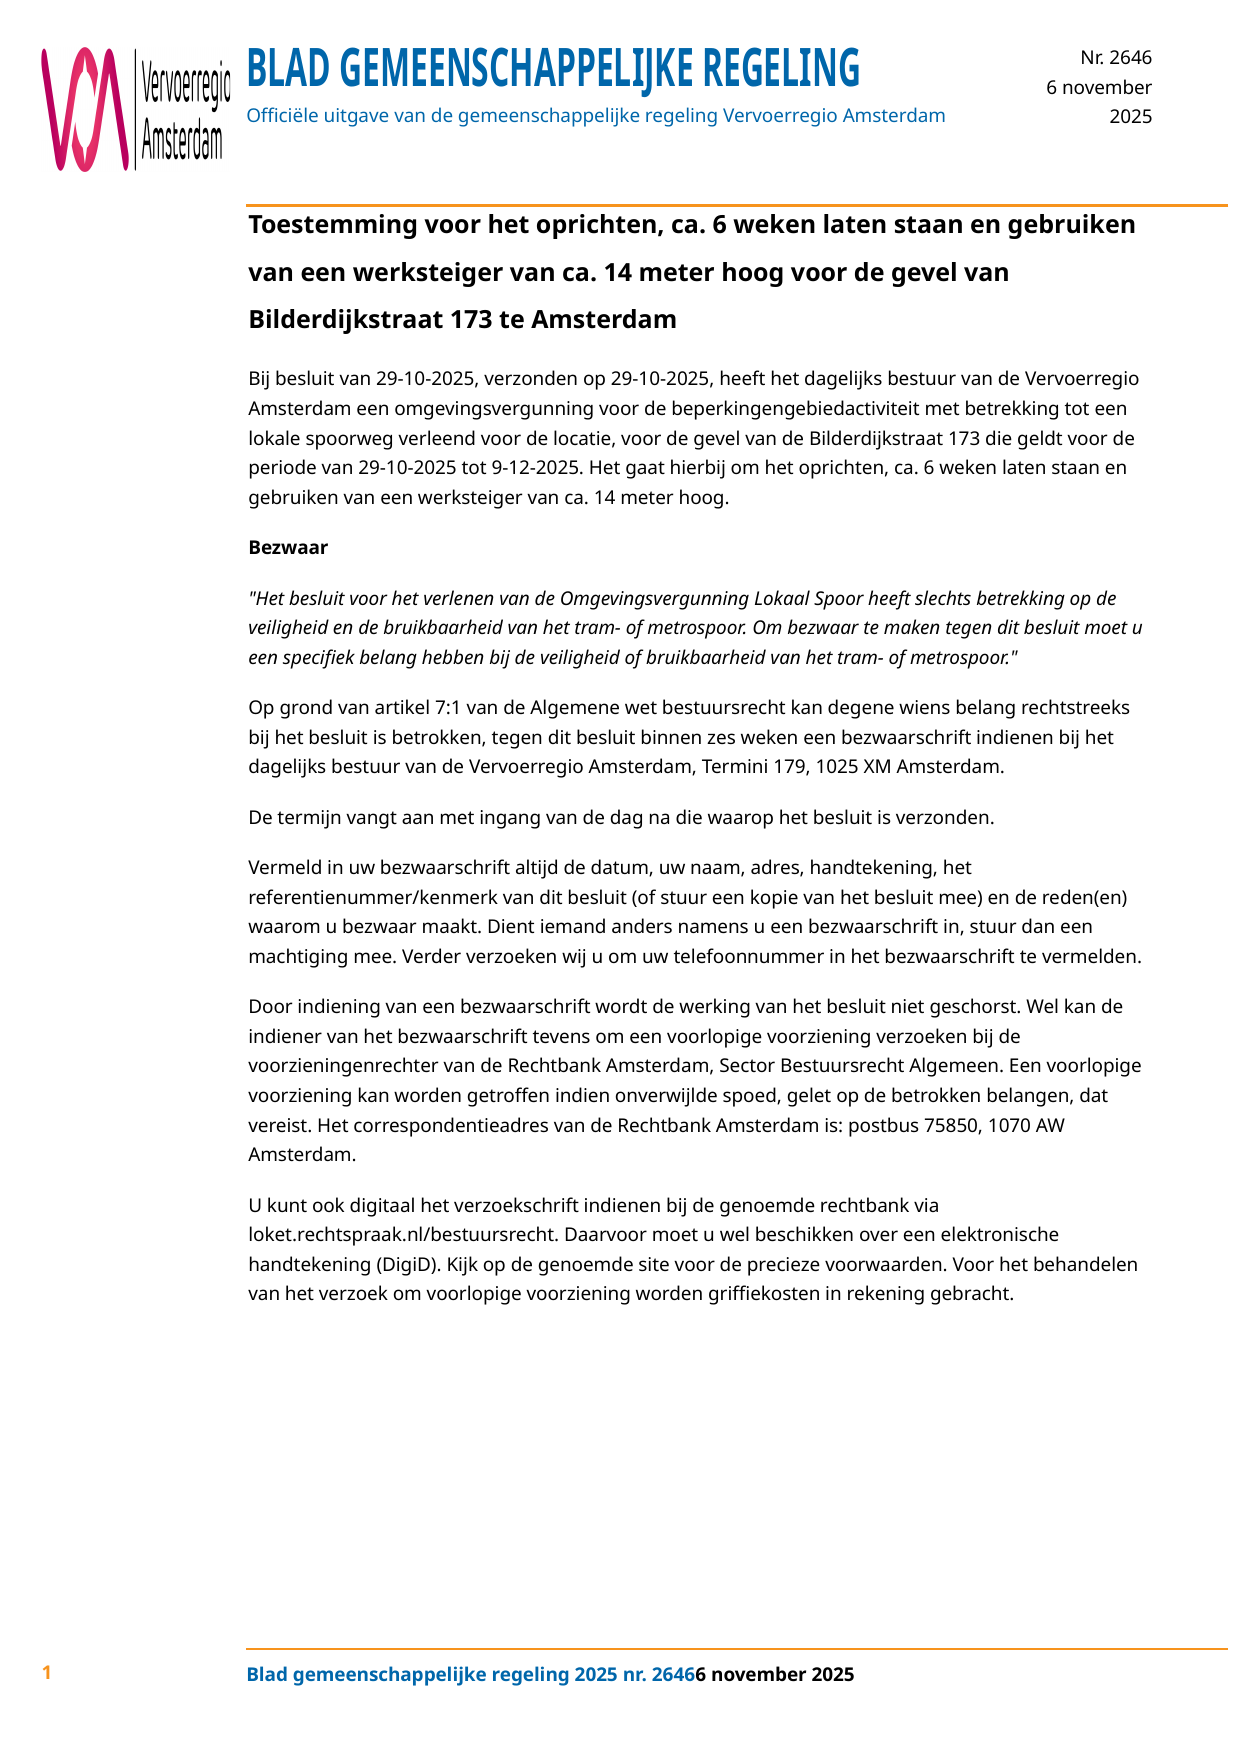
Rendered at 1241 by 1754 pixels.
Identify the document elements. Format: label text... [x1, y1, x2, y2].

picture [41, 47, 231, 172]
text De termijn vangt aan met ingang van de dag na die waarop het besluit is verzonden. [248, 804, 1152, 829]
text Toestemming voor het oprichten, ca. 6 weken laten staan en gebruiken van een werksteiger van ca. 14 meter hoog voor de gevel van Bilderdijkstraat 173 te Amsterdam [248, 207, 1152, 336]
text U kunt ook digitaal het verzoekschrift indienen bij de genoemde rechtbank via loket.rechtspraak.nl/bestuursrecht. Daarvoor moet u wel beschikken over een elektronische handtekening (DigiD). Kijk op de genoemde site voor de precieze voorwaarden. Voor het behandelen van het verzoek om voorlopige voorziening worden griffiekosten in rekening gebracht. [248, 1192, 1152, 1306]
text Op grond van artikel 7:1 van de Algemene wet bestuursrecht kan degene wiens belang rechtstreeks bij het besluit is betrokken, tegen dit besluit binnen zes weken een bezwaarschrift indienen bij het dagelijks bestuur van de Vervoerregio Amsterdam, Termini 179, 1025 XM Amsterdam. [248, 694, 1152, 779]
text Door indiening van een bezwaarschrift wordt de werking van het besluit niet geschorst. Wel kan de indiener van het bezwaarschrift tevens om een voorlopige voorziening verzoeken bij de voorzieningenrechter van de Rechtbank Amsterdam, Sector Bestuursrecht Algemeen. Een voorlopige voorziening kan worden getroffen indien onverwijlde spoed, gelet op de betrokken belangen, dat vereist. Het correspondentieadres van de Rechtbank Amsterdam is: postbus 75850, 1070 AW Amsterdam. [248, 993, 1152, 1167]
text Bij besluit van 29-10-2025, verzonden op 29-10-2025, heeft het dagelijks bestuur van de Vervoerregio Amsterdam een omgevingsvergunning voor de beperkingengebiedactiviteit met betrekking tot een lokale spoorweg verleend voor de locatie, voor de gevel van de Bilderdijkstraat 173 die geldt voor de periode van 29-10-2025 tot 9-12-2025. Het gaat hierbij om het oprichten, ca. 6 weken laten staan en gebruiken van een werksteiger van ca. 14 meter hoog. [248, 366, 1152, 509]
text Vermeld in uw bezwaarschrift altijd de datum, uw naam, adres, handtekening, het referentienummer/kenmerk van dit besluit (of stuur een kopie van het besluit mee) en de reden(en) waarom u bezwaar maakt. Dient iemand anders namens u een bezwaarschrift in, stuur dan een machtiging mee. Verder verzoeken wij u om uw telefoonnummer in het bezwaarschrift te vermelden. [248, 854, 1152, 969]
text Bezwaar [248, 534, 1152, 560]
text "Het besluit voor het verlenen van de Omgevingsvergunning Lokaal Spoor heeft slechts betrekking op de veiligheid en de bruikbaarheid van het tram- of metrospoor. Om bezwaar te maken tegen dit besluit moet u een specifiek belang hebben bij de veiligheid of bruikbaarheid van het tram- of metrospoor." [248, 585, 1152, 669]
